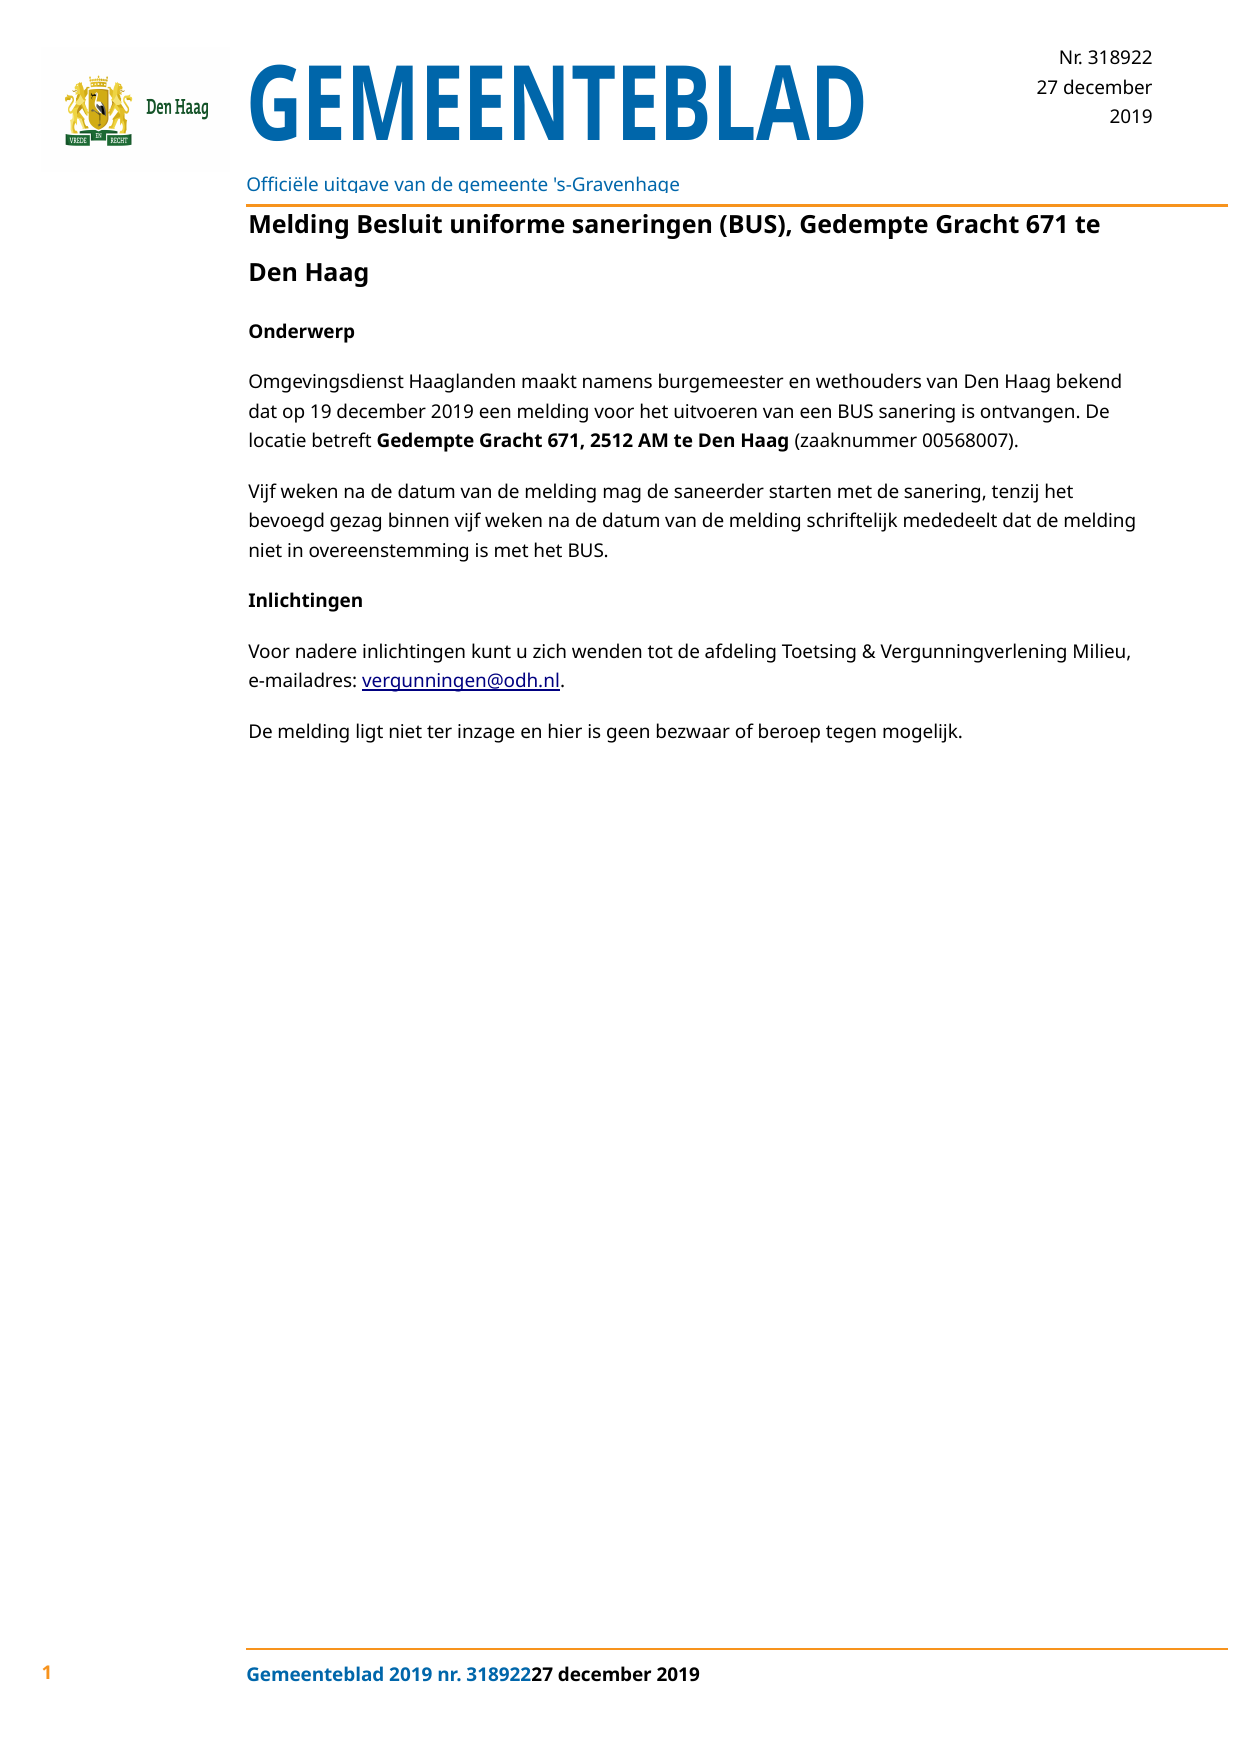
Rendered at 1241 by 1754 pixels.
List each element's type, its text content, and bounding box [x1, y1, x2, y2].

text Inlichtingen [248, 587, 1152, 613]
text Onderwerp [248, 318, 1152, 344]
text De melding ligt niet ter inzage en hier is geen bezwaar of beroep tegen mogelijk. [248, 718, 1152, 744]
text Omgevingsdienst Haaglanden maakt namens burgemeester en wethouders van Den Haag bekend dat op 19 december 2019 een melding voor het uitvoeren van een BUS sanering is ontvangen. De locatie betreft Gedempte Gracht 671, 2512 AM te Den Haag (zaaknummer 00568007). [248, 368, 1152, 453]
picture [41, 47, 231, 172]
text Voor nadere inlichtingen kunt u zich wenden tot de afdeling Toetsing & Vergunningverlening Milieu, e-mailadres: vergunningen@odh.nl. [248, 638, 1152, 693]
text Melding Besluit uniforme saneringen (BUS), Gedempte Gracht 671 te Den Haag [248, 207, 1152, 288]
text Vijf weken na de datum van de melding mag de saneerder starten met de sanering, tenzij het bevoegd gezag binnen vijf weken na de datum van de melding schriftelijk mededeelt dat de melding niet in overeenstemming is met het BUS. [248, 478, 1152, 563]
